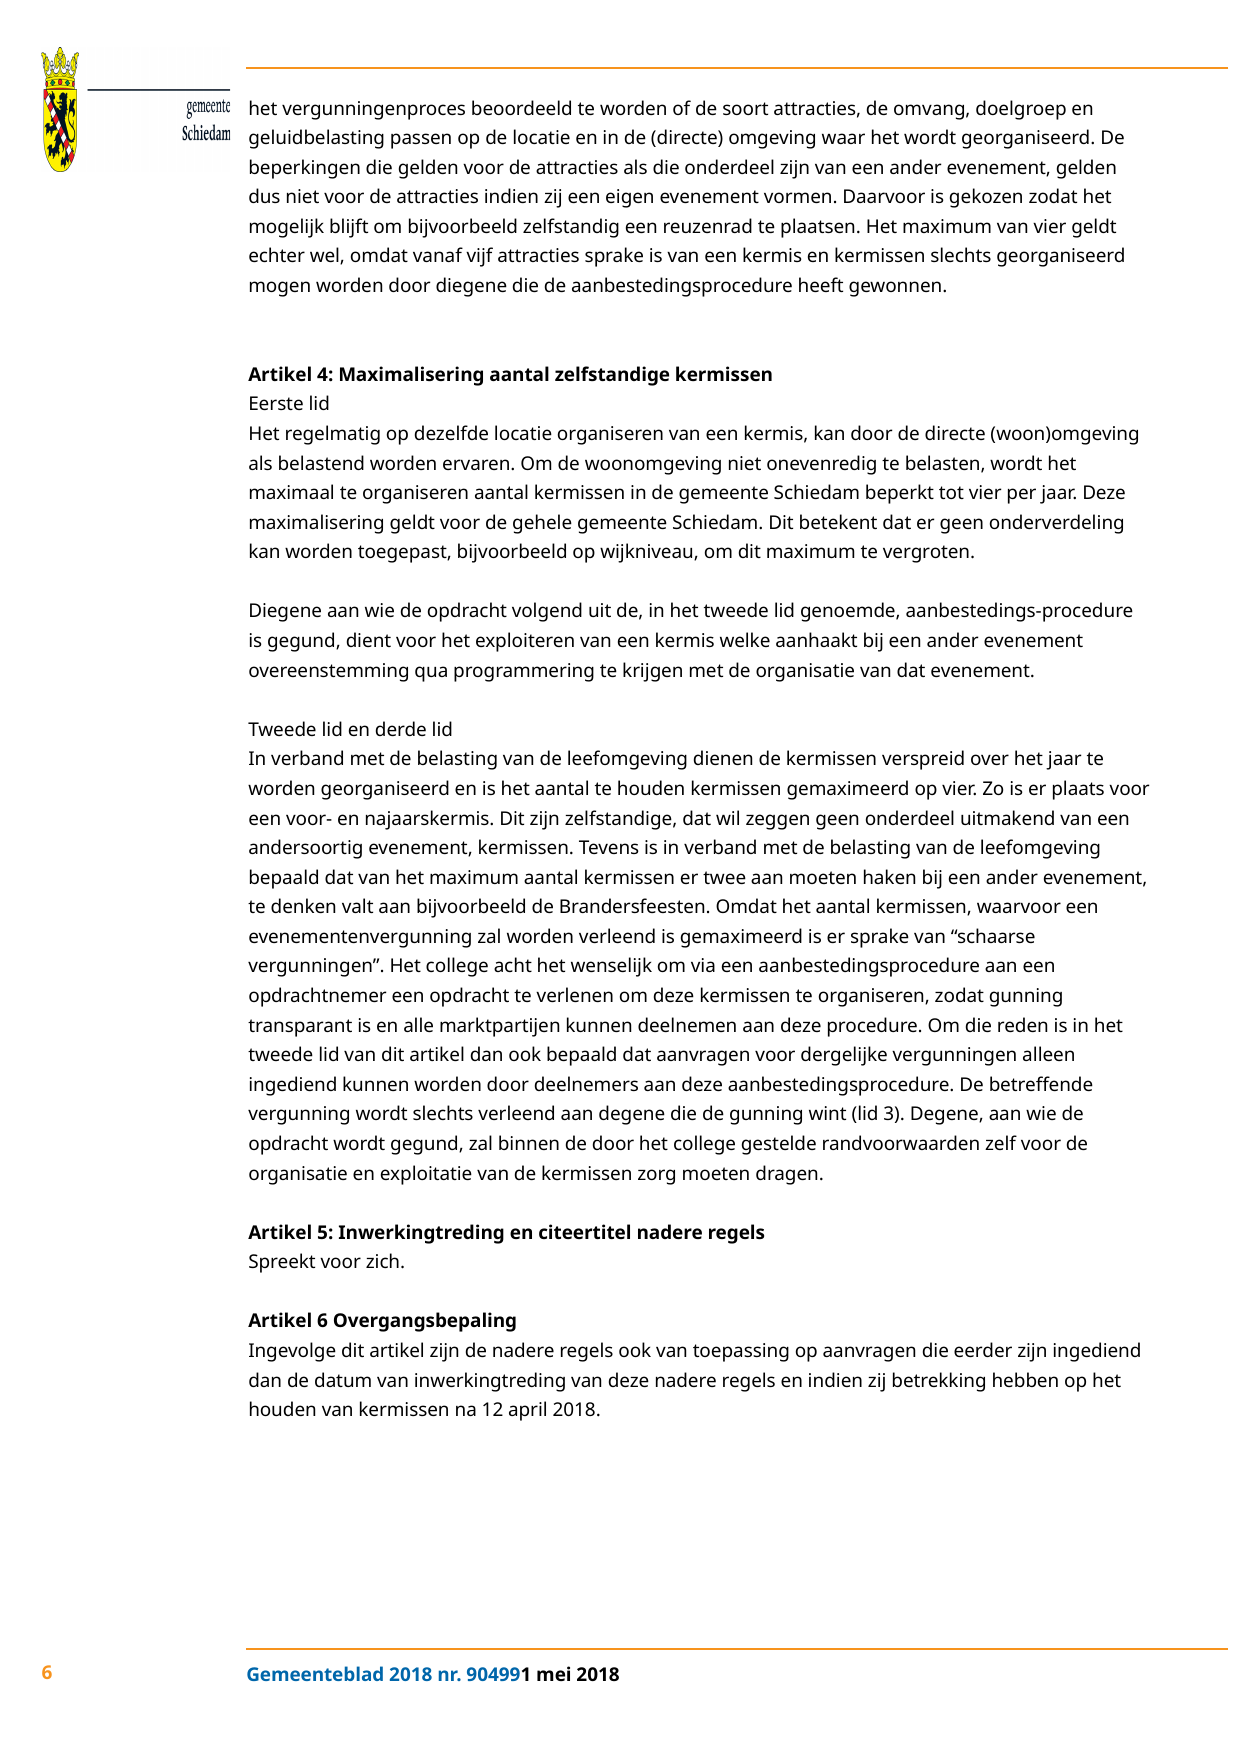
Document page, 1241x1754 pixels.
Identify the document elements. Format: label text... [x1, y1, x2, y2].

text Artikel 5: Inwerkingtreding en citeertitel nadere regels [248, 1219, 1152, 1245]
text Tweede lid en derde lid [248, 716, 1152, 742]
text Ingevolge dit artikel zijn de nadere regels ook van toepassing op aanvragen die eerder zijn ingediend dan de datum van inwerkingtreding van deze nadere regels en indien zij betrekking hebben op het houden van kermissen na 12 april 2018. [248, 1337, 1152, 1422]
text Spreekt voor zich. [248, 1248, 1152, 1274]
text Artikel 4: Maximalisering aantal zelfstandige kermissen [248, 361, 1152, 387]
text In verband met de belasting van de leefomgeving dienen de kermissen verspreid over het jaar te worden georganiseerd en is het aantal te houden kermissen gemaximeerd op vier. Zo is er plaats voor een voor- en najaarskermis. Dit zijn zelfstandige, dat wil zeggen geen onderdeel uitmakend van een andersoortig evenement, kermissen. Tevens is in verband met de belasting van de leefomgeving bepaald dat van het maximum aantal kermissen er twee aan moeten haken bij een ander evenement, te denken valt aan bijvoorbeeld de Brandersfeesten. Omdat het aantal kermissen, waarvoor een evenementenvergunning zal worden verleend is gemaximeerd is er sprake van “schaarse vergunningen”. Het college acht het wenselijk om via een aanbestedingsprocedure aan een opdrachtnemer een opdracht te verlenen om deze kermissen te organiseren, zodat gunning transparant is en alle marktpartijen kunnen deelnemen aan deze procedure. Om die reden is in het tweede lid van dit artikel dan ook bepaald dat aanvragen voor dergelijke vergunningen alleen ingediend kunnen worden door deelnemers aan deze aanbestedingsprocedure. De betreffende vergunning wordt slechts verleend aan degene die de gunning wint (lid 3). Degene, aan wie de opdracht wordt gegund, zal binnen de door het college gestelde randvoorwaarden zelf voor de organisatie en exploitatie van de kermissen zorg moeten dragen. [248, 746, 1152, 1186]
text Het regelmatig op dezelfde locatie organiseren van een kermis, kan door de directe (woon)omgeving als belastend worden ervaren. Om de woonomgeving niet onevenredig te belasten, wordt het maximaal te organiseren aantal kermissen in de gemeente Schiedam beperkt tot vier per jaar. Deze maximalisering geldt voor de gehele gemeente Schiedam. Dit betekent dat er geen onderverdeling kan worden toegepast, bijvoorbeeld op wijkniveau, om dit maximum te vergroten. [248, 420, 1152, 564]
text Eerste lid [248, 391, 1152, 416]
text Artikel 6 Overgangsbepaling [248, 1308, 1152, 1333]
text Diegene aan wie de opdracht volgend uit de, in het tweede lid genoemde, aanbestedings-procedure is gegund, dient voor het exploiteren van een kermis welke aanhaakt bij een ander evenement overeenstemming qua programmering te krijgen met de organisatie van dat evenement. [248, 598, 1152, 683]
picture [41, 47, 231, 172]
text het vergunningenproces beoordeeld te worden of de soort attracties, de omvang, doelgroep en geluidbelasting passen op de locatie en in de (directe) omgeving waar het wordt georganiseerd. De beperkingen die gelden voor de attracties als die onderdeel zijn van een ander evenement, gelden dus niet voor de attracties indien zij een eigen evenement vormen. Daarvoor is gekozen zodat het mogelijk blijft om bijvoorbeeld zelfstandig een reuzenrad te plaatsen. Het maximum van vier geldt echter wel, omdat vanaf vijf attracties sprake is van een kermis en kermissen slechts georganiseerd mogen worden door diegene die de aanbestedingsprocedure heeft gewonnen. [248, 95, 1152, 298]
